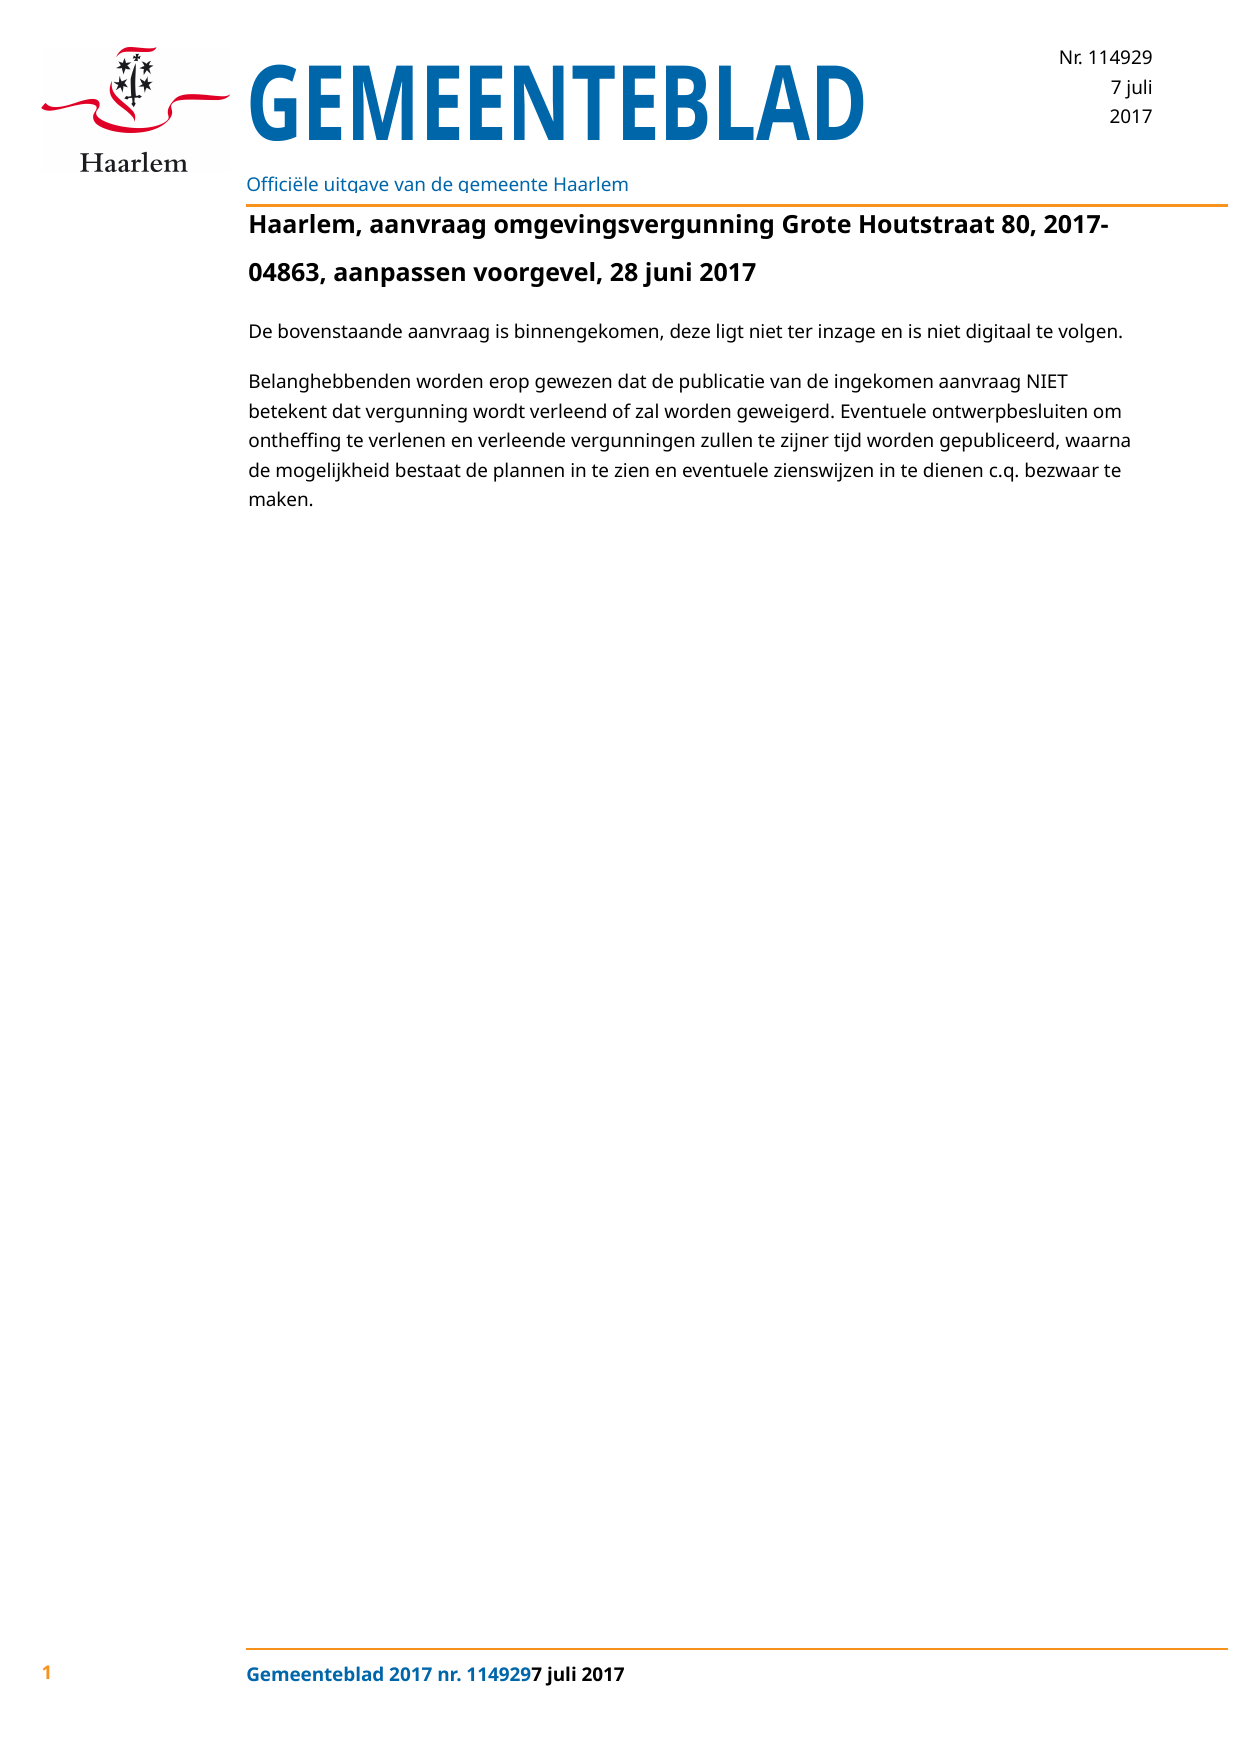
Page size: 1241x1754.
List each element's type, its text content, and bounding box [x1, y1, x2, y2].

text De bovenstaande aanvraag is binnengekomen, deze ligt niet ter inzage en is niet digitaal te volgen. [248, 318, 1152, 344]
text Belanghebbenden worden erop gewezen dat de publicatie van de ingekomen aanvraag NIET betekent dat vergunning wordt verleend of zal worden geweigerd. Eventuele ontwerpbesluiten om ontheffing te verlenen en verleende vergunningen zullen te zijner tijd worden gepubliceerd, waarna de mogelijkheid bestaat de plannen in te zien en eventuele zienswijzen in te dienen c.q. bezwaar te maken. [248, 368, 1152, 512]
picture [41, 47, 231, 172]
text Haarlem, aanvraag omgevingsvergunning Grote Houtstraat 80, 2017-04863, aanpassen voorgevel, 28 juni 2017 [248, 207, 1152, 288]
